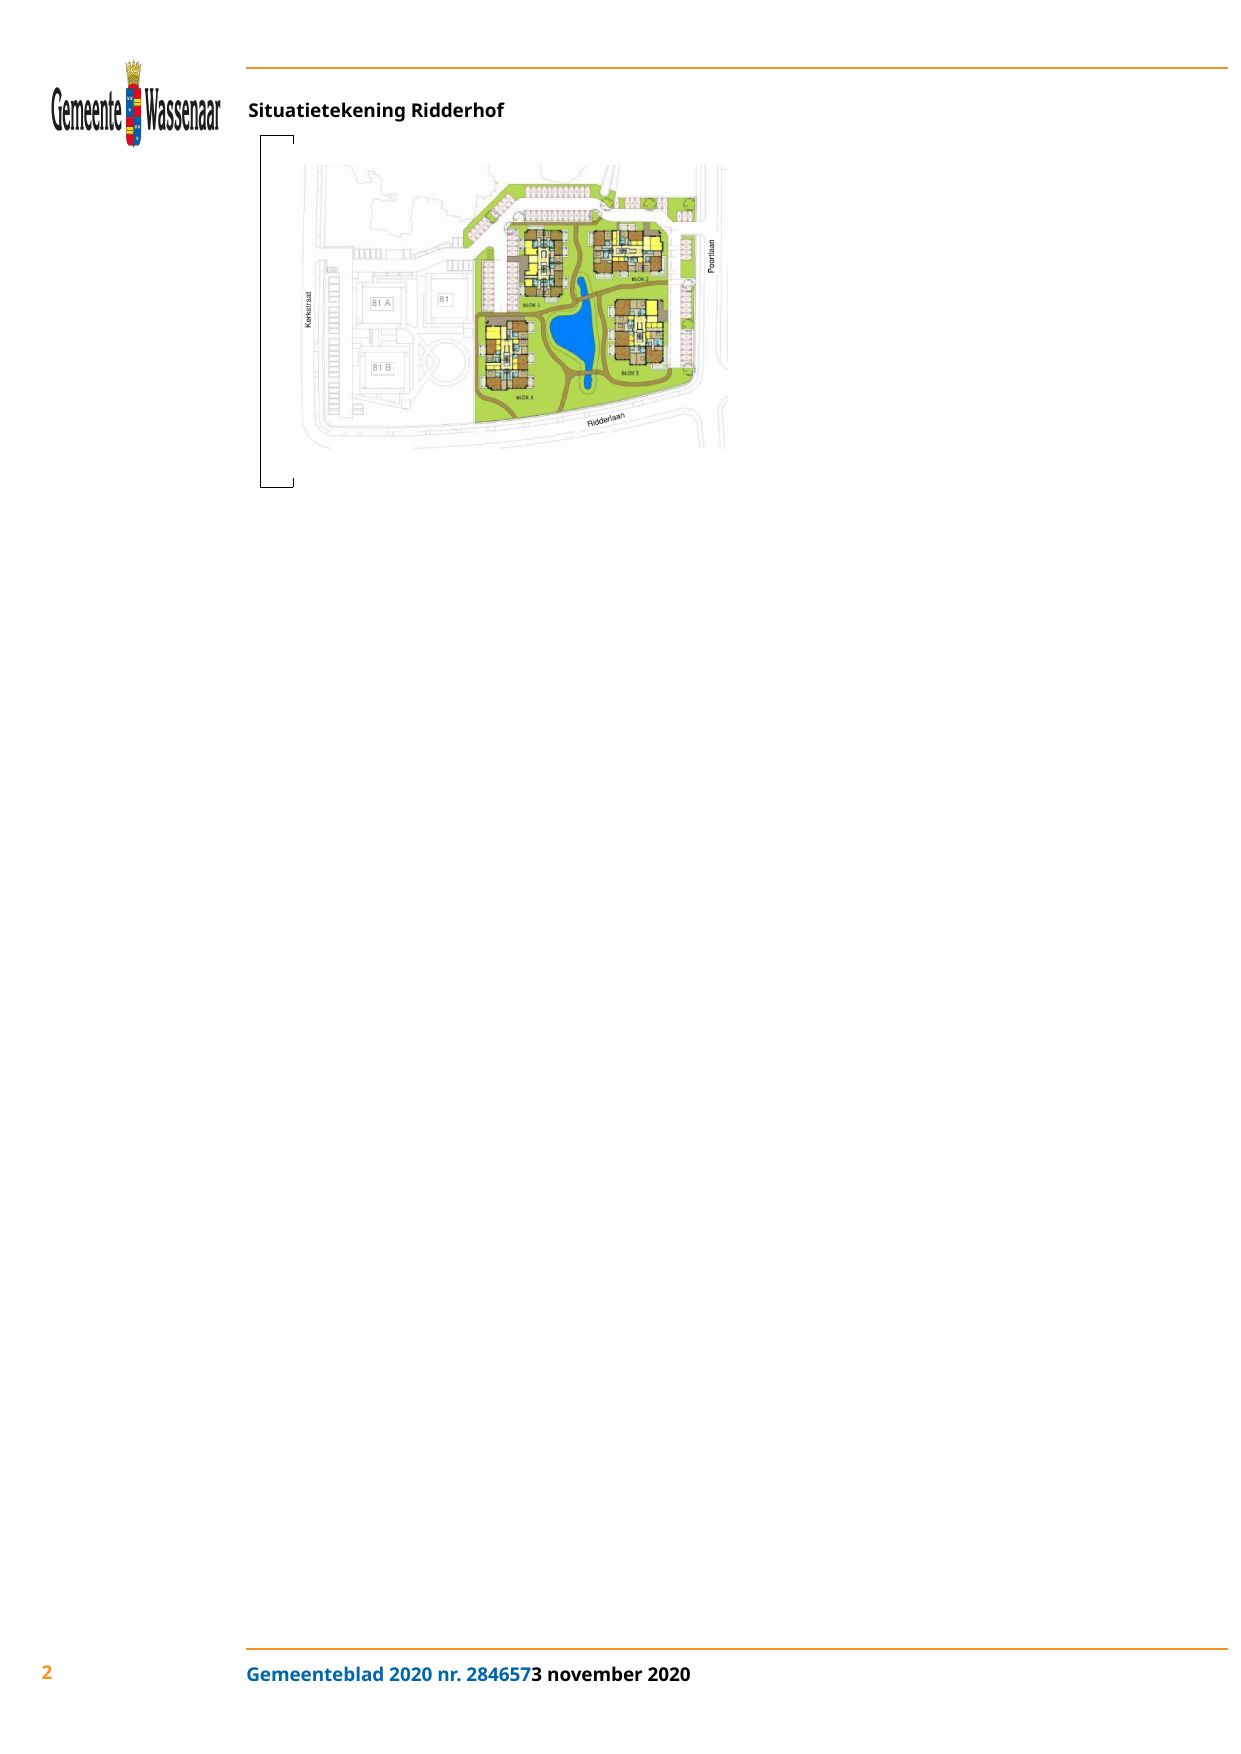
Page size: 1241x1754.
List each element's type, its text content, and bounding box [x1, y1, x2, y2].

picture [268, 144, 742, 478]
text Situatietekening Ridderhof [248, 95, 1152, 123]
picture [41, 47, 231, 172]
